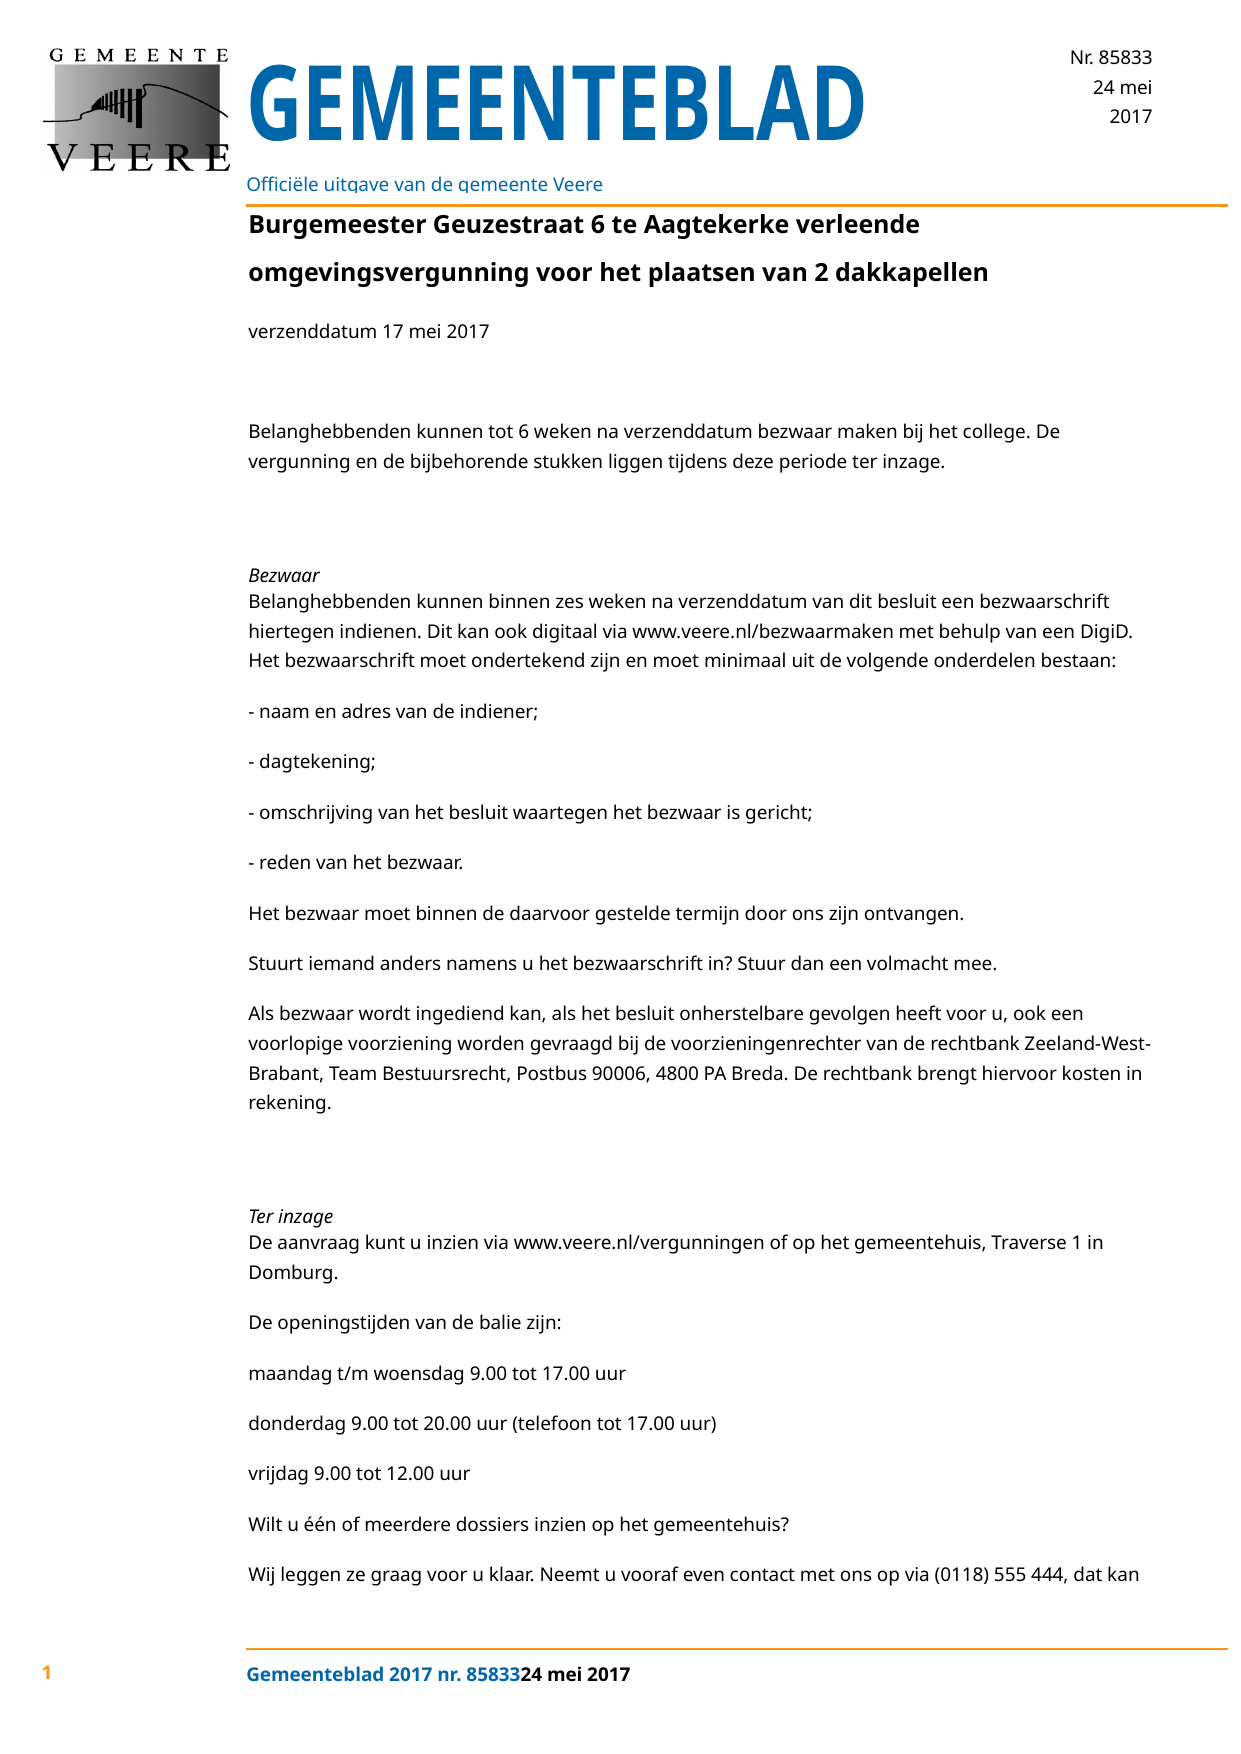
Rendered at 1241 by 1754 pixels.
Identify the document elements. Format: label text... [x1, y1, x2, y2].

text De openingstijden van de balie zijn: [248, 1309, 1152, 1335]
text - omschrijving van het besluit waartegen het bezwaar is gericht; [248, 799, 1152, 824]
text donderdag 9.00 tot 20.00 uur (telefoon tot 17.00 uur) [248, 1410, 1152, 1436]
text vrijdag 9.00 tot 12.00 uur [248, 1461, 1152, 1486]
text Ter inzage [248, 1204, 1152, 1229]
text Belanghebbenden kunnen tot 6 weken na verzenddatum bezwaar maken bij het college. De vergunning en de bijbehorende stukken liggen tijdens deze periode ter inzage. [248, 419, 1152, 474]
text - naam en adres van de indiener; [248, 698, 1152, 724]
text maandag t/m woensdag 9.00 tot 17.00 uur [248, 1360, 1152, 1386]
text verzenddatum 17 mei 2017 [248, 318, 1152, 344]
text De aanvraag kunt u inzien via www.veere.nl/vergunningen of op het gemeentehuis, Traverse 1 in Domburg. [248, 1229, 1152, 1285]
text - reden van het bezwaar. [248, 849, 1152, 875]
text Stuurt iemand anders namens u het bezwaarschrift in? Stuur dan een volmacht mee. [248, 950, 1152, 976]
text Als bezwaar wordt ingediend kan, als het besluit onherstelbare gevolgen heeft voor u, ook een voorlopige voorziening worden gevraagd bij de voorzieningenrechter van de rechtbank Zeeland-West-Brabant, Team Bestuursrecht, Postbus 90006, 4800 PA Breda. De rechtbank brengt hiervoor kosten in rekening. [248, 1001, 1152, 1115]
picture [41, 47, 231, 172]
text Belanghebbenden kunnen binnen zes weken na verzenddatum van dit besluit een bezwaarschrift hiertegen indienen. Dit kan ook digitaal via www.veere.nl/bezwaarmaken met behulp van een DigiD. Het bezwaarschrift moet ondertekend zijn en moet minimaal uit de volgende onderdelen bestaan: [248, 588, 1152, 673]
text Wij leggen ze graag voor u klaar. Neemt u vooraf even contact met ons op via (0118) 555 444, dat kan [248, 1561, 1152, 1587]
text Bezwaar [248, 563, 1152, 588]
text Burgemeester Geuzestraat 6 te Aagtekerke verleende omgevingsvergunning voor het plaatsen van 2 dakkapellen [248, 207, 1152, 288]
text Het bezwaar moet binnen de daarvoor gestelde termijn door ons zijn ontvangen. [248, 900, 1152, 925]
text - dagtekening; [248, 748, 1152, 774]
text Wilt u één of meerdere dossiers inzien op het gemeentehuis? [248, 1511, 1152, 1537]
